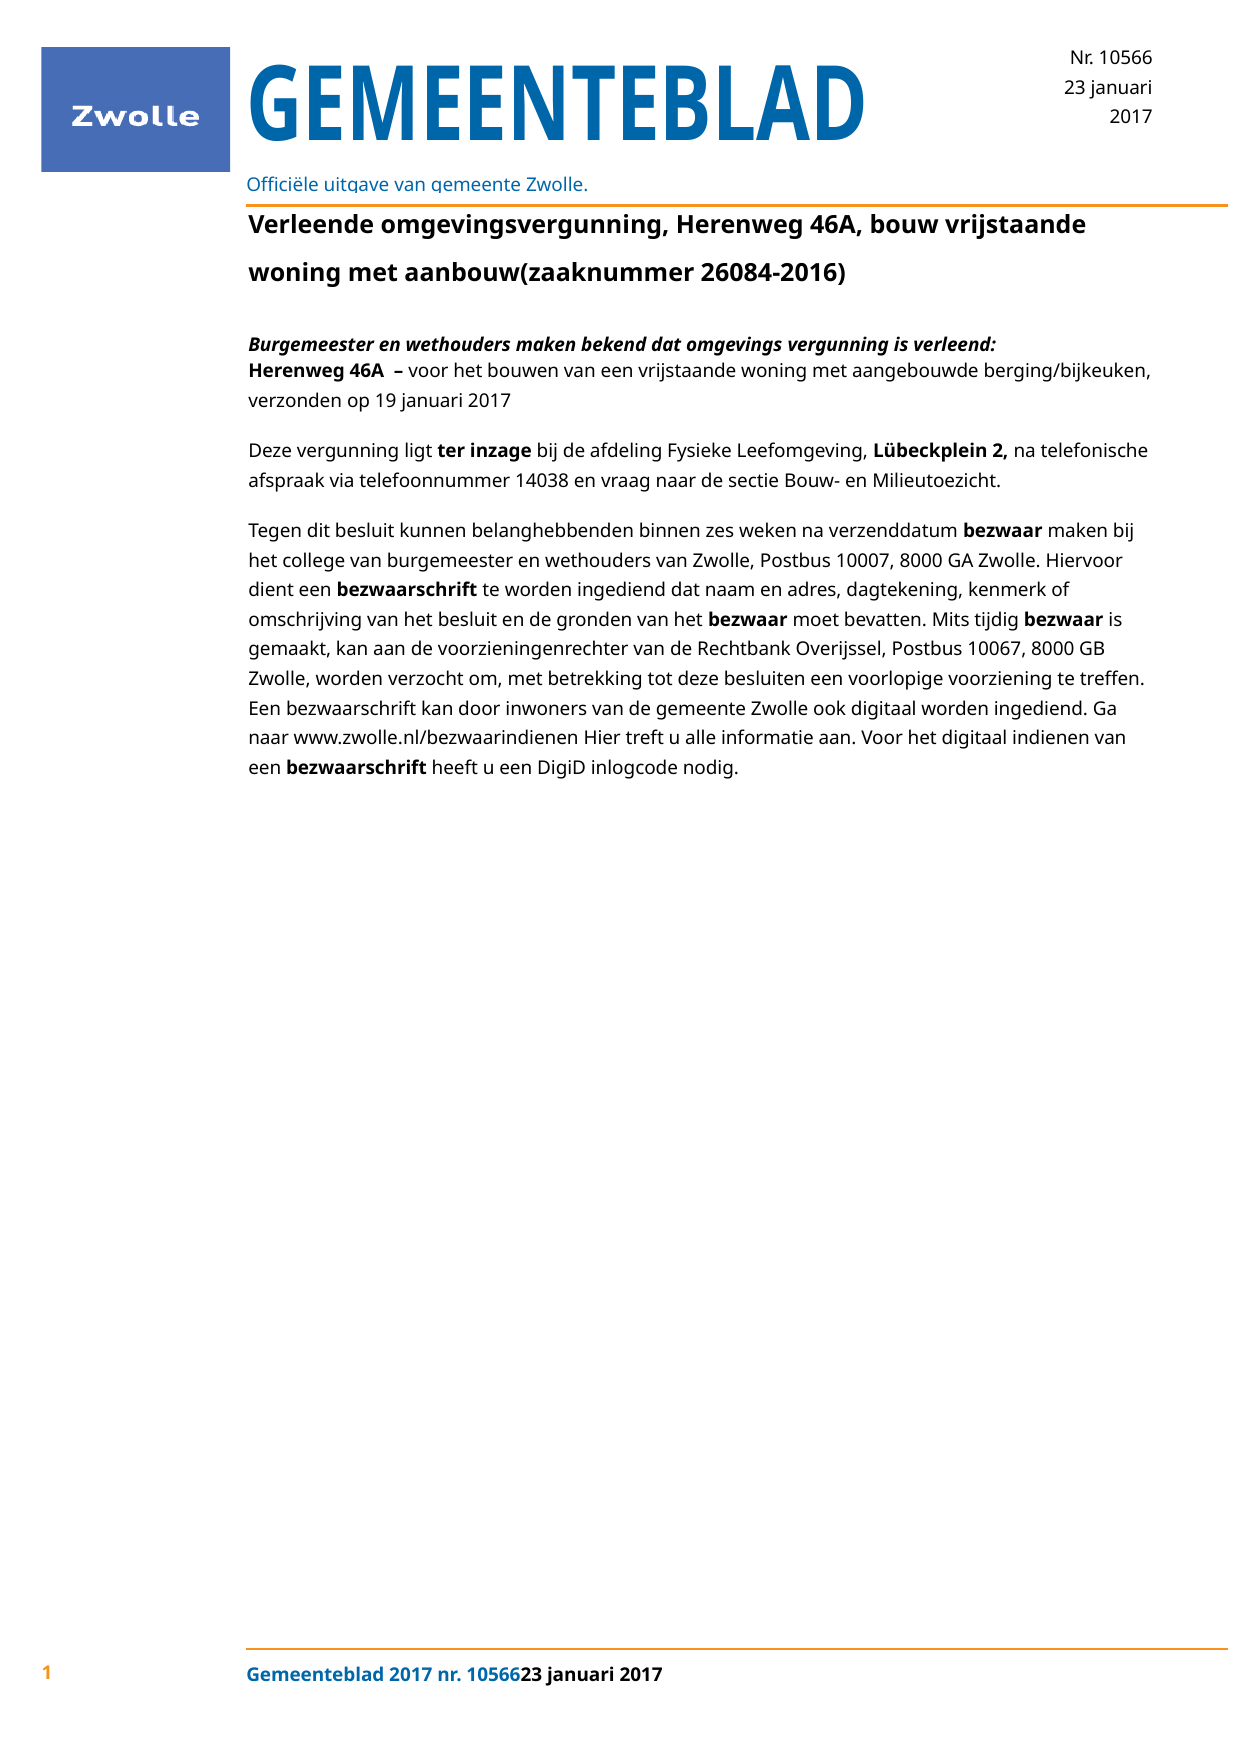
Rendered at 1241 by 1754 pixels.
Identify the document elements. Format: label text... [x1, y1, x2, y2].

picture [41, 47, 231, 172]
text Deze vergunning ligt ter inzage bij de afdeling Fysieke Leefomgeving, Lübeckplein 2, na telefonische afspraak via telefoonnummer 14038 en vraag naar de sectie Bouw- en Milieutoezicht. [248, 437, 1152, 492]
text Tegen dit besluit kunnen belanghebbenden binnen zes weken na verzenddatum bezwaar maken bij het college van burgemeester en wethouders van Zwolle, Postbus 10007, 8000 GA Zwolle. Hiervoor dient een bezwaarschrift te worden ingediend dat naam en adres, dagtekening, kenmerk of omschrijving van het besluit en de gronden van het bezwaar moet bevatten. Mits tijdig bezwaar is gemaakt, kan aan de voorzieningenrechter van de Rechtbank Overijssel, Postbus 10067, 8000 GB Zwolle, worden verzocht om, met betrekking tot deze besluiten een voorlopige voorziening te treffen. Een bezwaarschrift kan door inwoners van de gemeente Zwolle ook digitaal worden ingediend. Ga naar www.zwolle.nl/bezwaarindienen Hier treft u alle informatie aan. Voor het digitaal indienen van een bezwaarschrift heeft u een DigiD inlogcode nodig. [248, 517, 1152, 779]
text Burgemeester en wethouders maken bekend dat omgevings vergunning is verleend: [248, 331, 1152, 357]
text Verleende omgevingsvergunning, Herenweg 46A, bouw vrijstaande woning met aanbouw(zaaknummer 26084-2016) [248, 207, 1152, 288]
text Herenweg 46A – voor het bouwen van een vrijstaande woning met aangebouwde berging/bijkeuken, verzonden op 19 januari 2017 [248, 357, 1152, 412]
